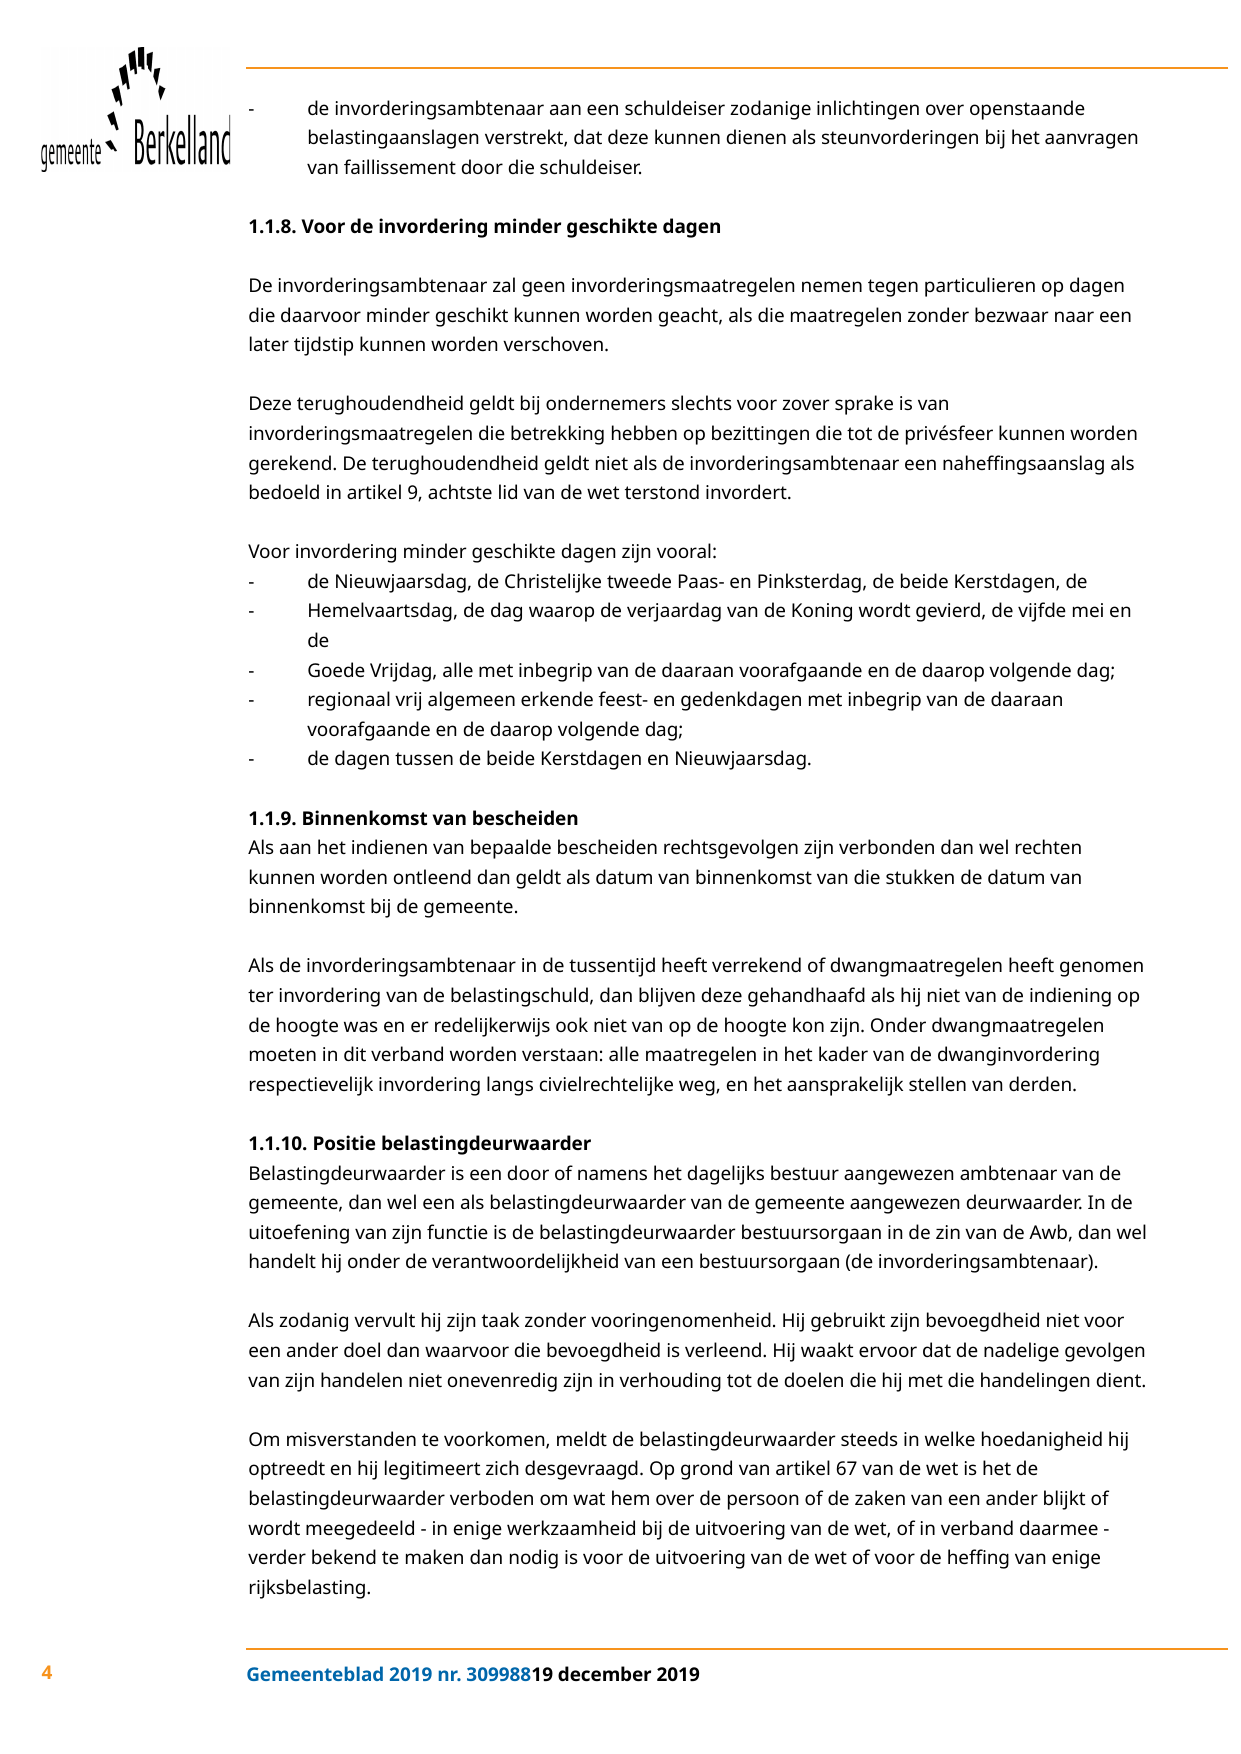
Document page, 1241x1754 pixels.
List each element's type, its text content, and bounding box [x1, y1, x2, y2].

list Hemelvaartsdag, de dag waarop de verjaardag van de Koning wordt gevierd, de vijfde mei en de [248, 598, 1152, 653]
list de invorderingsambtenaar aan een schuldeiser zodanige inlichtingen over openstaande belastingaanslagen verstrekt, dat deze kunnen dienen als steunvorderingen bij het aanvragen van faillissement door die schuldeiser. [248, 95, 1152, 180]
text Voor invordering minder geschikte dagen zijn vooral: [248, 538, 1152, 564]
list de Nieuwjaarsdag, de Christelijke tweede Paas- en Pinksterdag, de beide Kerstdagen, de [248, 568, 1152, 594]
list regionaal vrij algemeen erkende feest- en gedenkdagen met inbegrip van de daaraan voorafgaande en de daarop volgende dag; [248, 686, 1152, 742]
text 1.1.8. Voor de invordering minder geschikte dagen [248, 213, 1152, 239]
text Als aan het indienen van bepaalde bescheiden rechtsgevolgen zijn verbonden dan wel rechten kunnen worden ontleend dan geldt als datum van binnenkomst van die stukken de datum van binnenkomst bij de gemeente. [248, 834, 1152, 919]
text Om misverstanden te voorkomen, meldt de belastingdeurwaarder steeds in welke hoedanigheid hij optreedt en hij legitimeert zich desgevraagd. Op grond van artikel 67 van de wet is het de belastingdeurwaarder verboden om wat hem over de persoon of de zaken van een ander blijkt of wordt meegedeeld - in enige werkzaamheid bij de uitvoering van de wet, of in verband daarmee - verder bekend te maken dan nodig is voor de uitvoering van de wet of voor de heffing van enige rijksbelasting. [248, 1426, 1152, 1600]
text 1.1.10. Positie belastingdeurwaarder [248, 1130, 1152, 1156]
text De invorderingsambtenaar zal geen invorderingsmaatregelen nemen tegen particulieren op dagen die daarvoor minder geschikt kunnen worden geacht, als die maatregelen zonder bezwaar naar een later tijdstip kunnen worden verschoven. [248, 272, 1152, 357]
text Als zodanig vervult hij zijn taak zonder vooringenomenheid. Hij gebruikt zijn bevoegdheid niet voor een ander doel dan waarvoor die bevoegdheid is verleend. Hij waakt ervoor dat de nadelige gevolgen van zijn handelen niet onevenredig zijn in verhouding tot de doelen die hij met die handelingen dient. [248, 1308, 1152, 1393]
list de dagen tussen de beide Kerstdagen en Nieuwjaarsdag. [248, 746, 1152, 771]
text 1.1.9. Binnenkomst van bescheiden [248, 805, 1152, 831]
text Als de invorderingsambtenaar in de tussentijd heeft verrekend of dwangmaatregelen heeft genomen ter invordering van de belastingschuld, dan blijven deze gehandhaafd als hij niet van de indiening op de hoogte was en er redelijkerwijs ook niet van op de hoogte kon zijn. Onder dwangmaatregelen moeten in dit verband worden verstaan: alle maatregelen in het kader van de dwanginvordering respectievelijk invordering langs civielrechtelijke weg, en het aansprakelijk stellen van derden. [248, 953, 1152, 1097]
list Goede Vrijdag, alle met inbegrip van de daaraan voorafgaande en de daarop volgende dag; [248, 657, 1152, 683]
text Belastingdeurwaarder is een door of namens het dagelijks bestuur aangewezen ambtenaar van de gemeente, dan wel een als belastingdeurwaarder van de gemeente aangewezen deurwaarder. In de uitoefening van zijn functie is de belastingdeurwaarder bestuursorgaan in de zin van de Awb, dan wel handelt hij onder de verantwoordelijkheid van een bestuursorgaan (de invorderingsambtenaar). [248, 1160, 1152, 1274]
text Deze terughoudendheid geldt bij ondernemers slechts voor zover sprake is van invorderingsmaatregelen die betrekking hebben op bezittingen die tot de privésfeer kunnen worden gerekend. De terughoudendheid geldt niet als de invorderingsambtenaar een naheffingsaanslag als bedoeld in artikel 9, achtste lid van de wet terstond invordert. [248, 391, 1152, 505]
picture [41, 47, 231, 172]
